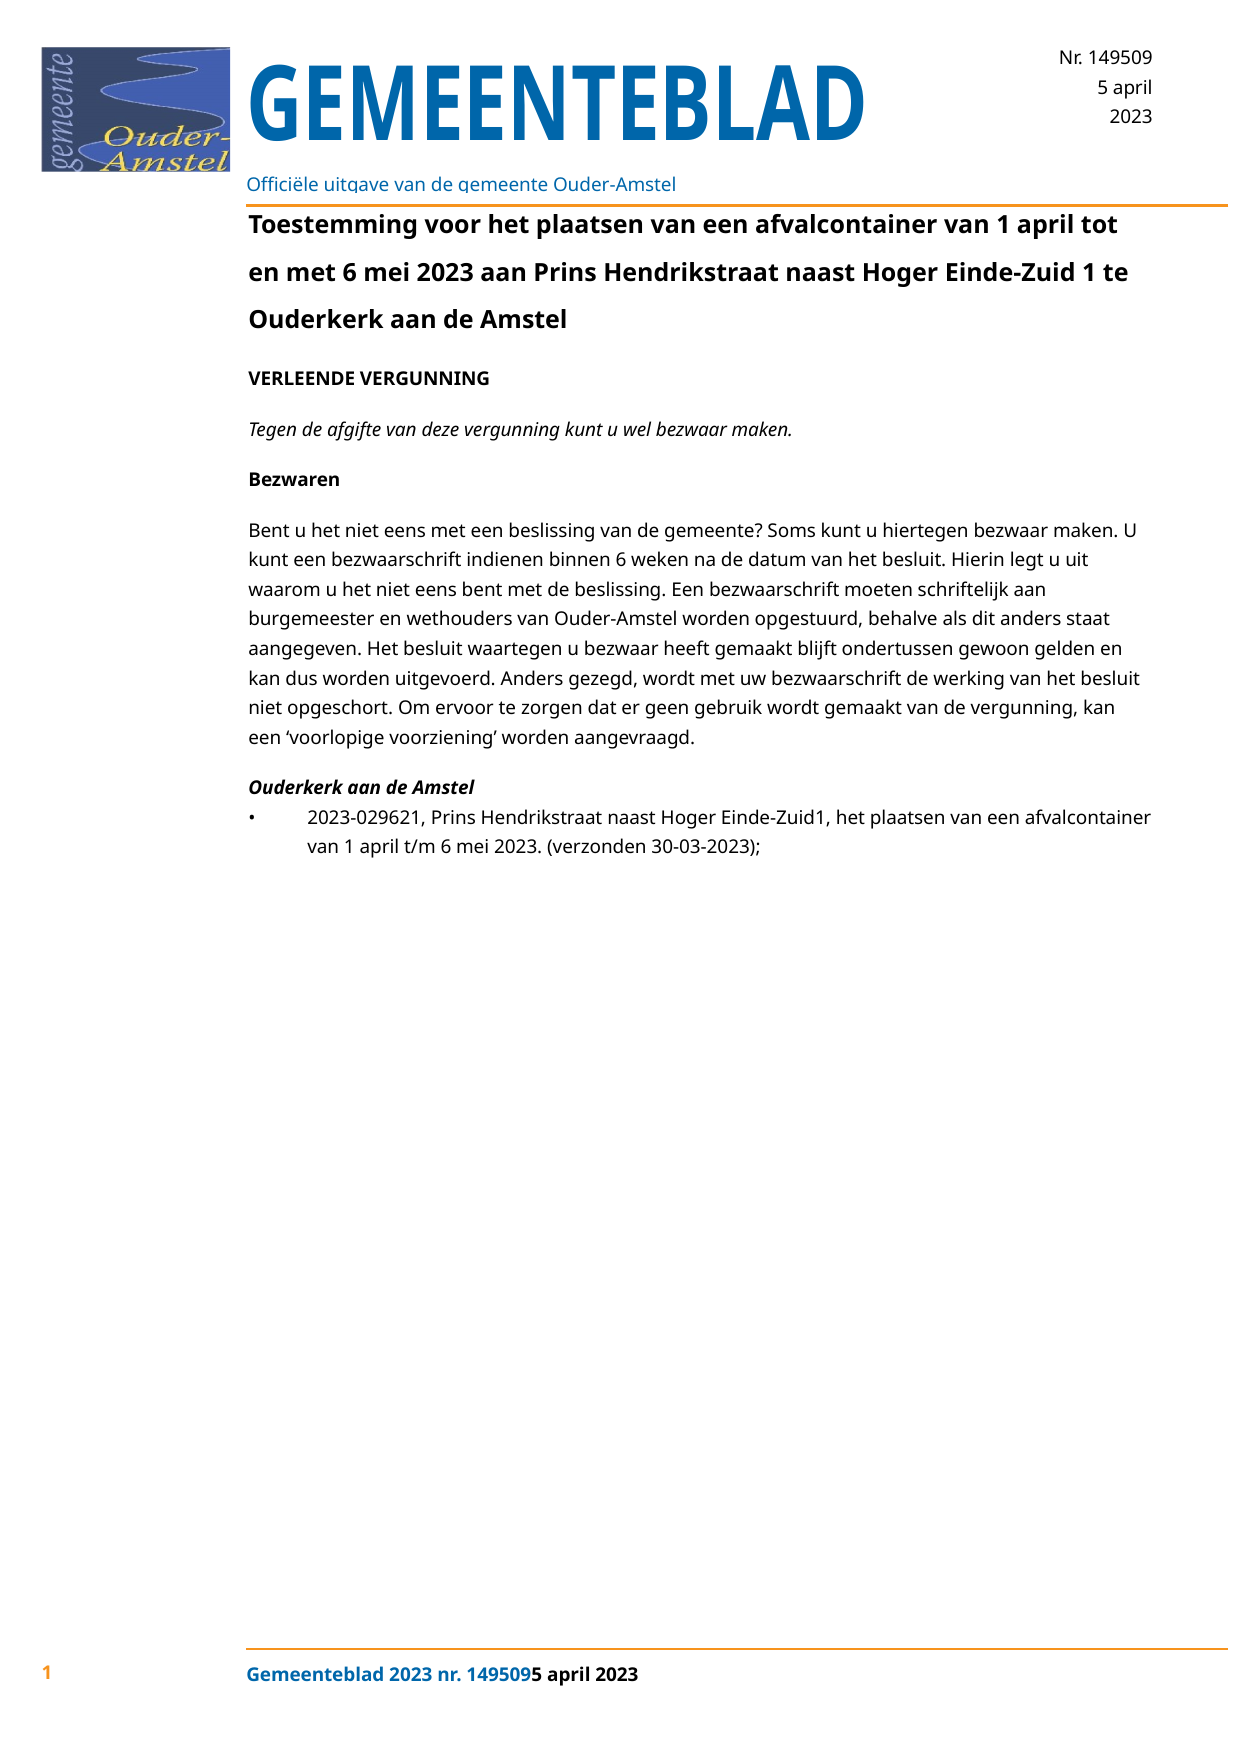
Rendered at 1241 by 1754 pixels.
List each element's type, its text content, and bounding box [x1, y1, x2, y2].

text Bezwaren [248, 466, 1152, 492]
text Toestemming voor het plaatsen van een afvalcontainer van 1 april tot en met 6 mei 2023 aan Prins Hendrikstraat naast Hoger Einde-Zuid 1 te Ouderkerk aan de Amstel [248, 207, 1152, 336]
text VERLEENDE VERGUNNING [248, 366, 1152, 391]
text Ouderkerk aan de Amstel [248, 774, 1152, 800]
text Tegen de afgifte van deze vergunning kunt u wel bezwaar maken. [248, 416, 1152, 442]
list 2023-029621, Prins Hendrikstraat naast Hoger Einde-Zuid1, het plaatsen van een afvalcontainer van 1 april t/m 6 mei 2023. (verzonden 30-03-2023); [248, 804, 1152, 859]
picture [41, 47, 231, 172]
text Bent u het niet eens met een beslissing van de gemeente? Soms kunt u hiertegen bezwaar maken. U kunt een bezwaarschrift indienen binnen 6 weken na de datum van het besluit. Hierin legt u uit waarom u het niet eens bent met de beslissing. Een bezwaarschrift moeten schriftelijk aan burgemeester en wethouders van Ouder-Amstel worden opgestuurd, behalve als dit anders staat aangegeven. Het besluit waartegen u bezwaar heeft gemaakt blijft ondertussen gewoon gelden en kan dus worden uitgevoerd. Anders gezegd, wordt met uw bezwaarschrift de werking van het besluit niet opgeschort. Om ervoor te zorgen dat er geen gebruik wordt gemaakt van de vergunning, kan een ‘voorlopige voorziening’ worden aangevraagd. [248, 517, 1152, 749]
